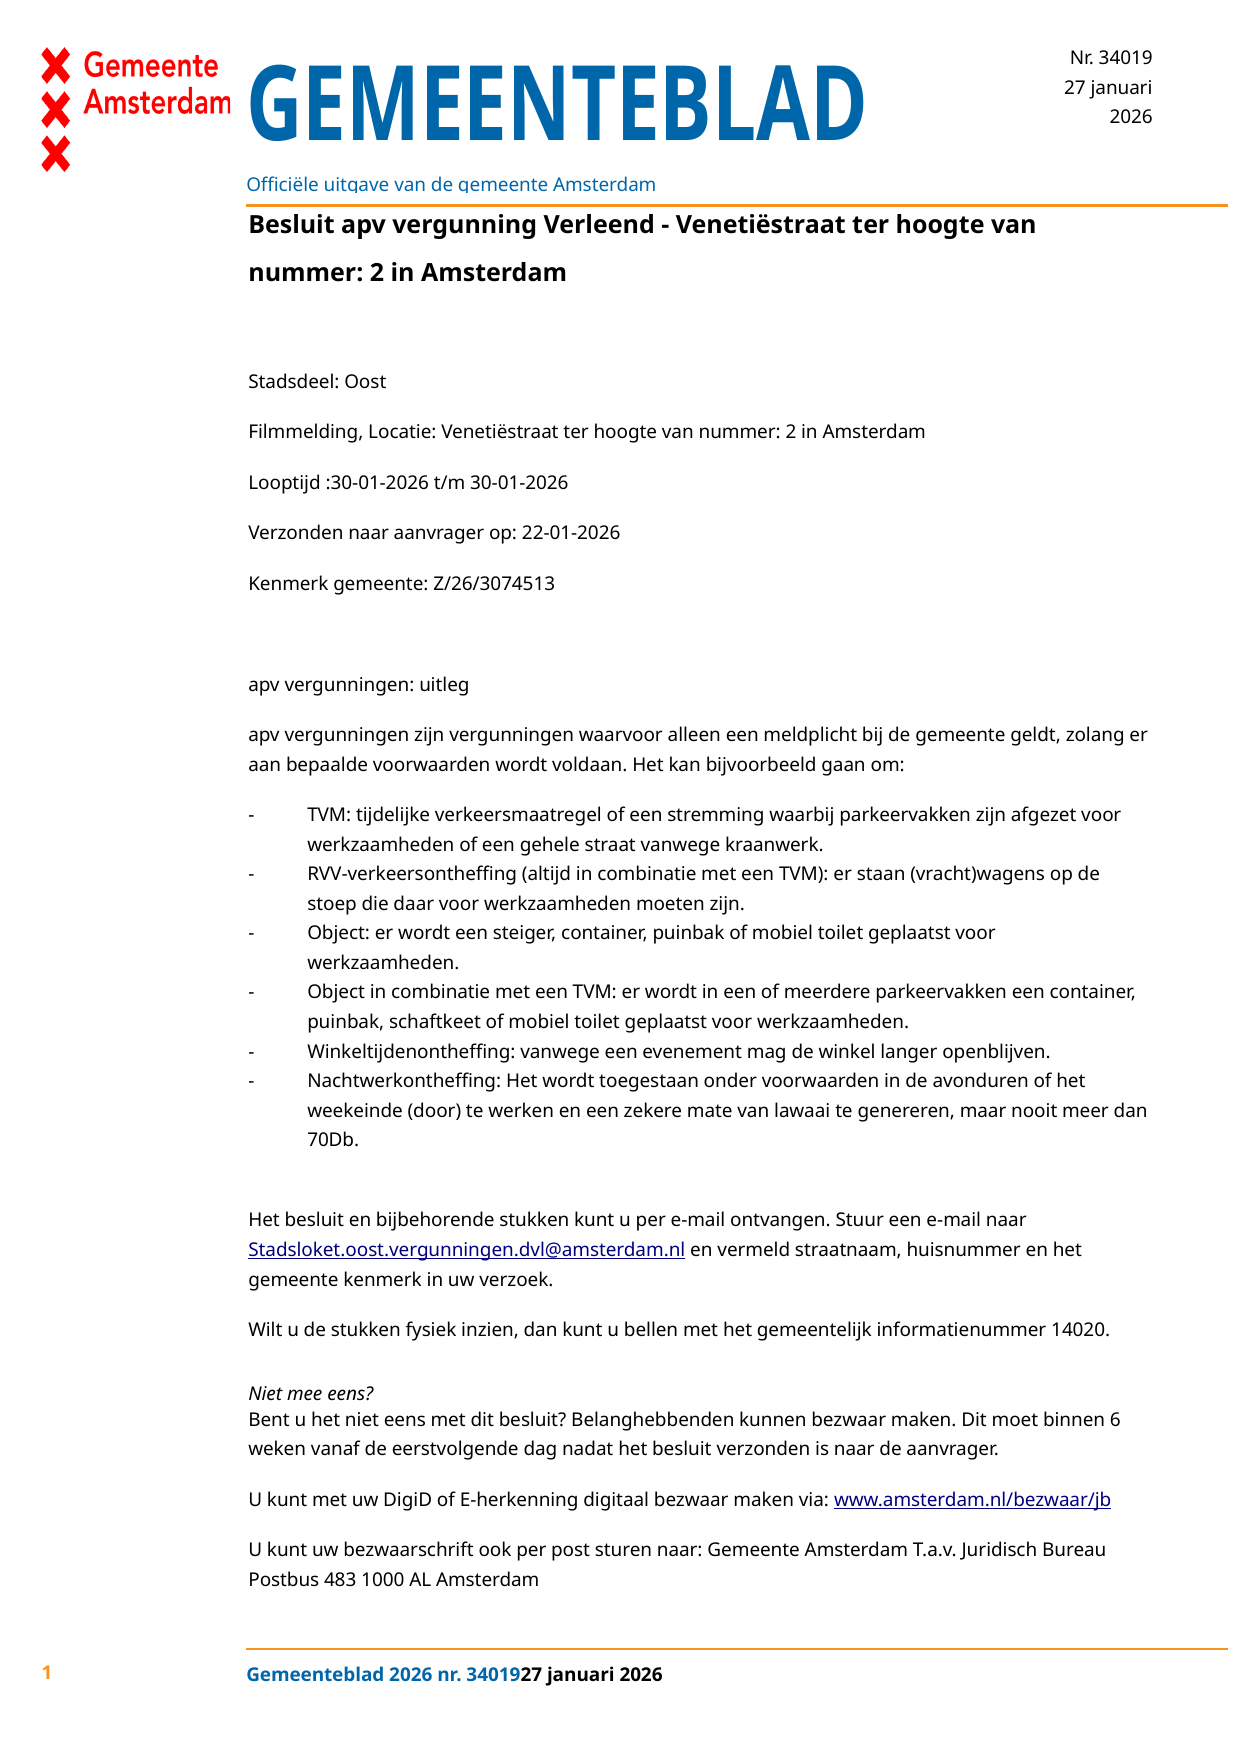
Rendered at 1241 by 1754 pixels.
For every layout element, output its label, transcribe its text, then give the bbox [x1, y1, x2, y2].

text Besluit apv vergunning Verleend - Venetiëstraat ter hoogte van nummer: 2 in Amsterdam [248, 207, 1152, 288]
list RVV-verkeersontheffing (altijd in combinatie met een TVM): er staan (vracht)wagens op de stoep die daar voor werkzaamheden moeten zijn. [248, 860, 1152, 916]
text apv vergunningen zijn vergunningen waarvoor alleen een meldplicht bij de gemeente geldt, zolang er aan bepaalde voorwaarden wordt voldaan. Het kan bijvoorbeeld gaan om: [248, 721, 1152, 777]
list Object: er wordt een steiger, container, puinbak of mobiel toilet geplaatst voor werkzaamheden. [248, 919, 1152, 975]
text Wilt u de stukken fysiek inzien, dan kunt u bellen met het gemeentelijk informatienummer 14020. [248, 1316, 1152, 1342]
list Winkeltijdenontheffing: vanwege een evenement mag de winkel langer openblijven. [248, 1038, 1152, 1064]
text Kenmerk gemeente: Z/26/3074513 [248, 570, 1152, 596]
list Nachtwerkontheffing: Het wordt toegestaan onder voorwaarden in de avonduren of het weekeinde (door) te werken en een zekere mate van lawaai te genereren, maar nooit meer dan 70Db. [248, 1067, 1152, 1152]
picture [41, 47, 231, 172]
text U kunt met uw DigiD of E-herkenning digitaal bezwaar maken via: www.amsterdam.nl/bezwaar/jb [248, 1486, 1152, 1512]
text Niet mee eens? [248, 1380, 1152, 1406]
text Het besluit en bijbehorende stukken kunt u per e-mail ontvangen. Stuur een e-mail naar Stadsloket.oost.vergunningen.dvl@amsterdam.nl en vermeld straatnaam, huisnummer en het gemeente kenmerk in uw verzoek. [248, 1207, 1152, 1292]
text Filmmelding, Locatie: Venetiëstraat ter hoogte van nummer: 2 in Amsterdam [248, 419, 1152, 444]
text U kunt uw bezwaarschrift ook per post sturen naar: Gemeente Amsterdam T.a.v. Juridisch Bureau Postbus 483 1000 AL Amsterdam [248, 1536, 1152, 1592]
list TVM: tijdelijke verkeersmaatregel of een stremming waarbij parkeervakken zijn afgezet voor werkzaamheden of een gehele straat vanwege kraanwerk. [248, 801, 1152, 857]
text Looptijd :30-01-2026 t/m 30-01-2026 [248, 469, 1152, 495]
text Bent u het niet eens met dit besluit? Belanghebbenden kunnen bezwaar maken. Dit moet binnen 6 weken vanaf de eerstvolgende dag nadat het besluit verzonden is naar de aanvrager. [248, 1406, 1152, 1461]
text apv vergunningen: uitleg [248, 671, 1152, 697]
list Object in combinatie met een TVM: er wordt in een of meerdere parkeervakken een container, puinbak, schaftkeet of mobiel toilet geplaatst voor werkzaamheden. [248, 979, 1152, 1034]
text Verzonden naar aanvrager op: 22-01-2026 [248, 519, 1152, 545]
text Stadsdeel: Oost [248, 368, 1152, 394]
